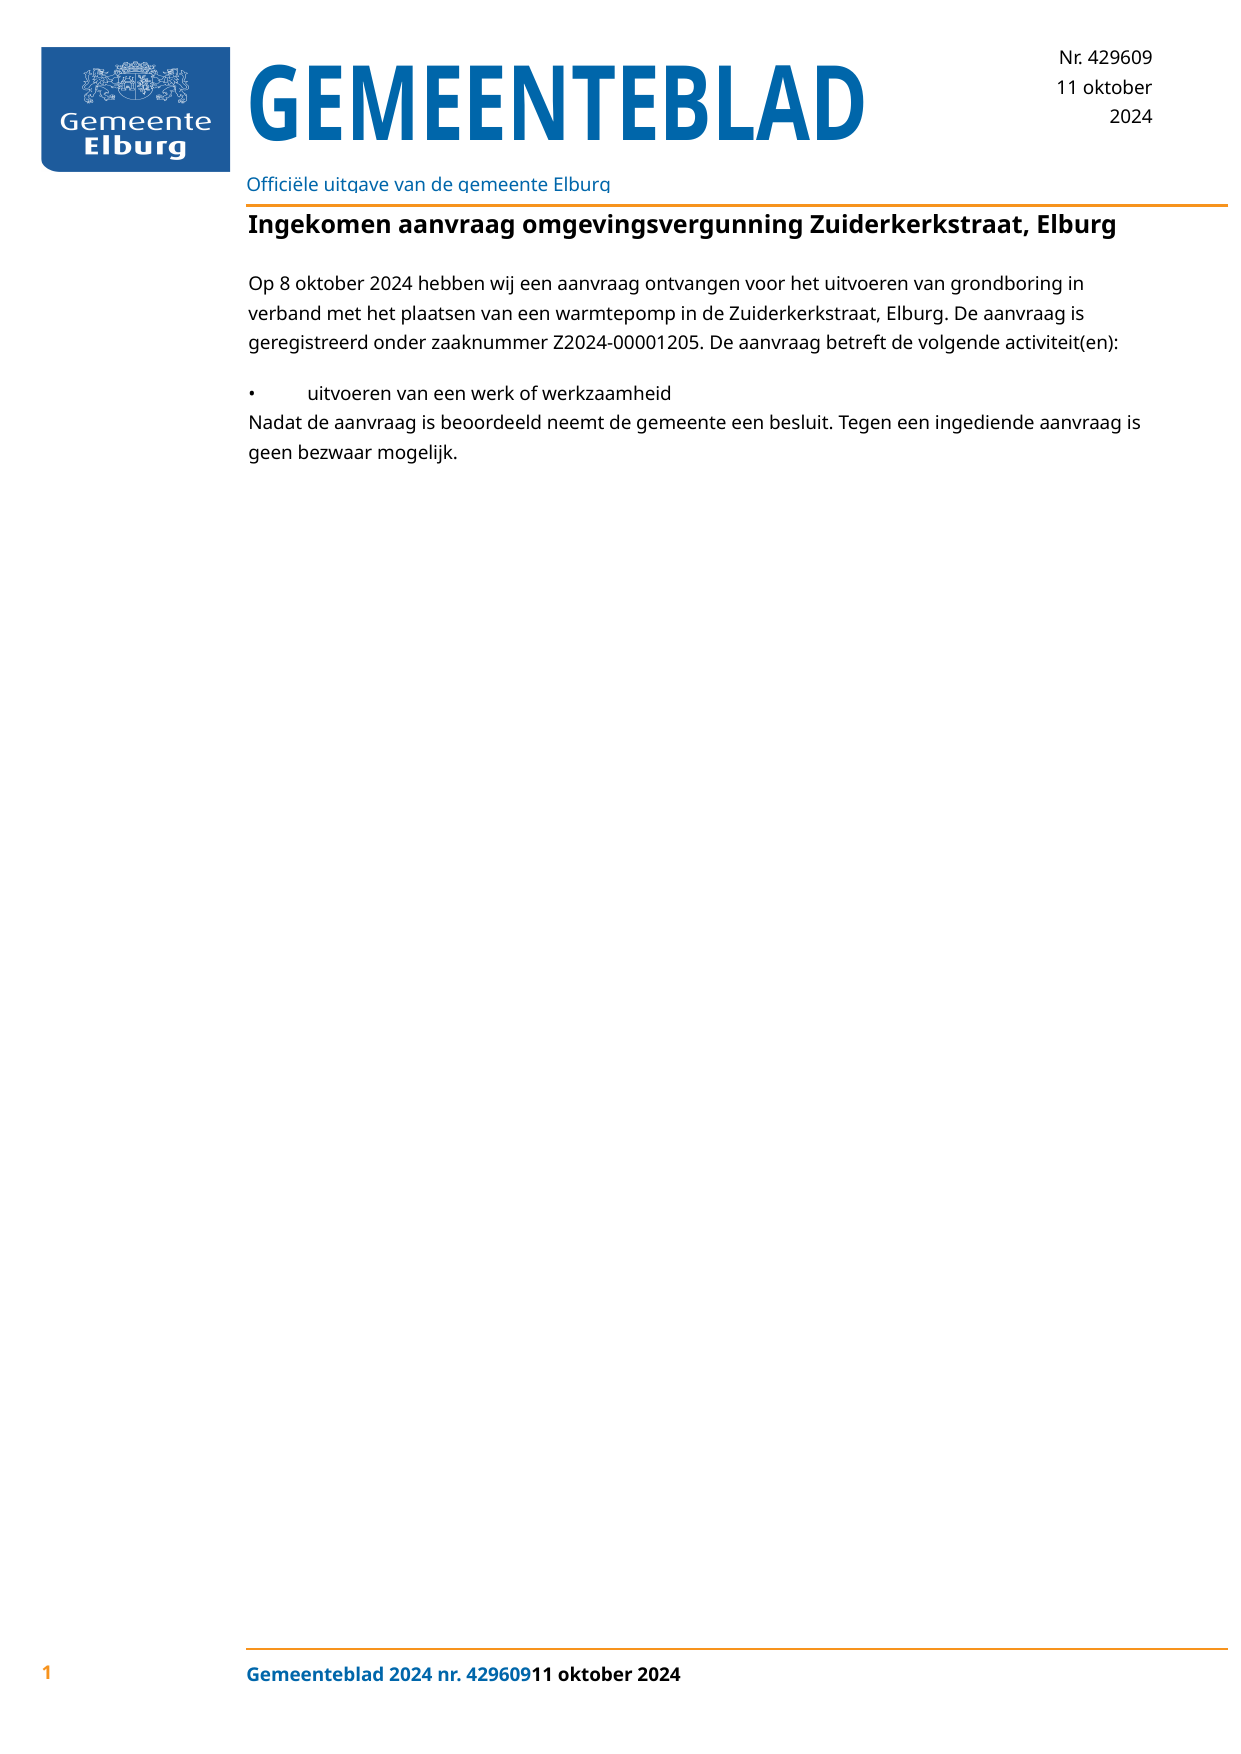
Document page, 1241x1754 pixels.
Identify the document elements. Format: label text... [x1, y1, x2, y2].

picture [41, 47, 231, 172]
list uitvoeren van een werk of werkzaamheid [248, 380, 1152, 406]
text Nadat de aanvraag is beoordeeld neemt de gemeente een besluit. Tegen een ingediende aanvraag is geen bezwaar mogelijk. [248, 409, 1152, 465]
text Ingekomen aanvraag omgevingsvergunning Zuiderkerkstraat, Elburg [248, 207, 1152, 241]
text Op 8 oktober 2024 hebben wij een aanvraag ontvangen voor het uitvoeren van grondboring in verband met het plaatsen van een warmtepomp in de Zuiderkerkstraat, Elburg. De aanvraag is geregistreerd onder zaaknummer Z2024-00001205. De aanvraag betreft de volgende activiteit(en): [248, 270, 1152, 355]
